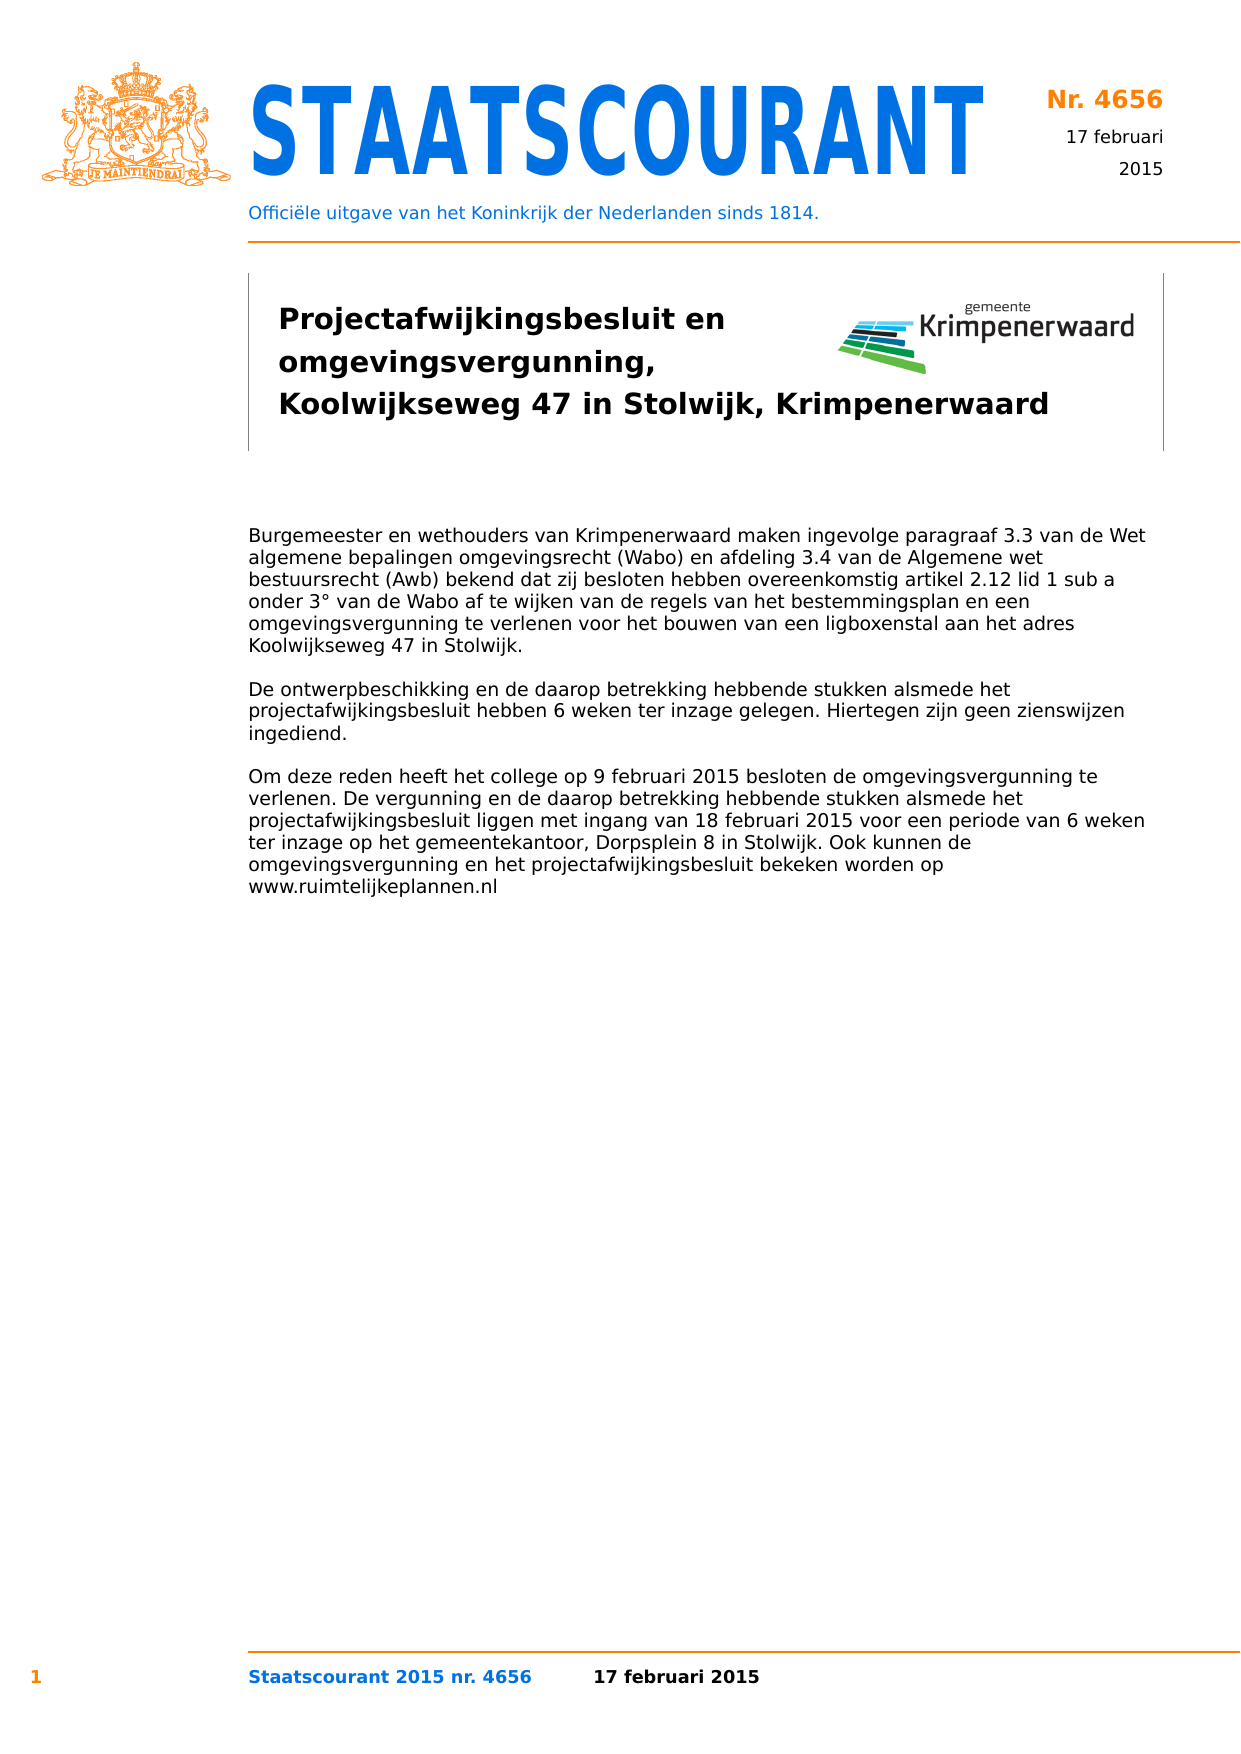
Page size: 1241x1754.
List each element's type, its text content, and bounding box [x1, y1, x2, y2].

picture [41, 62, 231, 186]
table_header [25, 62, 248, 241]
table_cell Officiële uitgave van het Koninkrijk der Nederlanden sinds 1814. [248, 203, 1240, 241]
picture [838, 302, 1134, 374]
text Burgemeester en wethouders van Krimpenerwaard maken ingevolge paragraaf 3.3 van de Wet algemene bepalingen omgevingsrecht (Wabo) en afdeling 3.4 van de Algemene wet bestuursrecht (Awb) bekend dat zij besloten hebben overeenkomstig artikel 2.12 lid 1 sub a onder 3° van de Wabo af te wijken van de regels van het bestemmingsplan en een omgevingsvergunning te verlenen voor het bouwen van een ligboxenstal aan het adres Koolwijkseweg 47 in Stolwijk. [248, 525, 1163, 657]
table_cell 17 februari [998, 121, 1240, 153]
text De ontwerpbeschikking en de daarop betrekking hebbende stukken alsmede het projectafwijkingsbesluit hebben 6 weken ter inzage gelegen. Hiertegen zijn geen zienswijzen ingediend. [248, 678, 1163, 744]
table_cell 2015 [998, 153, 1240, 203]
text Om deze reden heeft het college op 9 februari 2015 besloten de omgevingsvergunning te verlenen. De vergunning en de daarop betrekking hebbende stukken alsmede het projectafwijkingsbesluit liggen met ingang van 18 februari 2015 voor een periode van 6 weken ter inzage op het gemeentekantoor, Dorpsplein 8 in Stolwijk. Ook kunnen de omgevingsvergunning en het projectafwijkingsbesluit bekeken worden op www.ruimtelijkeplannen.nl [248, 766, 1163, 898]
table_header STAATSCOURANT [248, 62, 998, 203]
subtitle Projectafwijkingsbesluit en omgevingsvergunning, Koolwijkseweg 47 in Stolwijk, Krimpenerwaard [249, 273, 1163, 451]
table_header Nr. 4656 [998, 62, 1240, 121]
